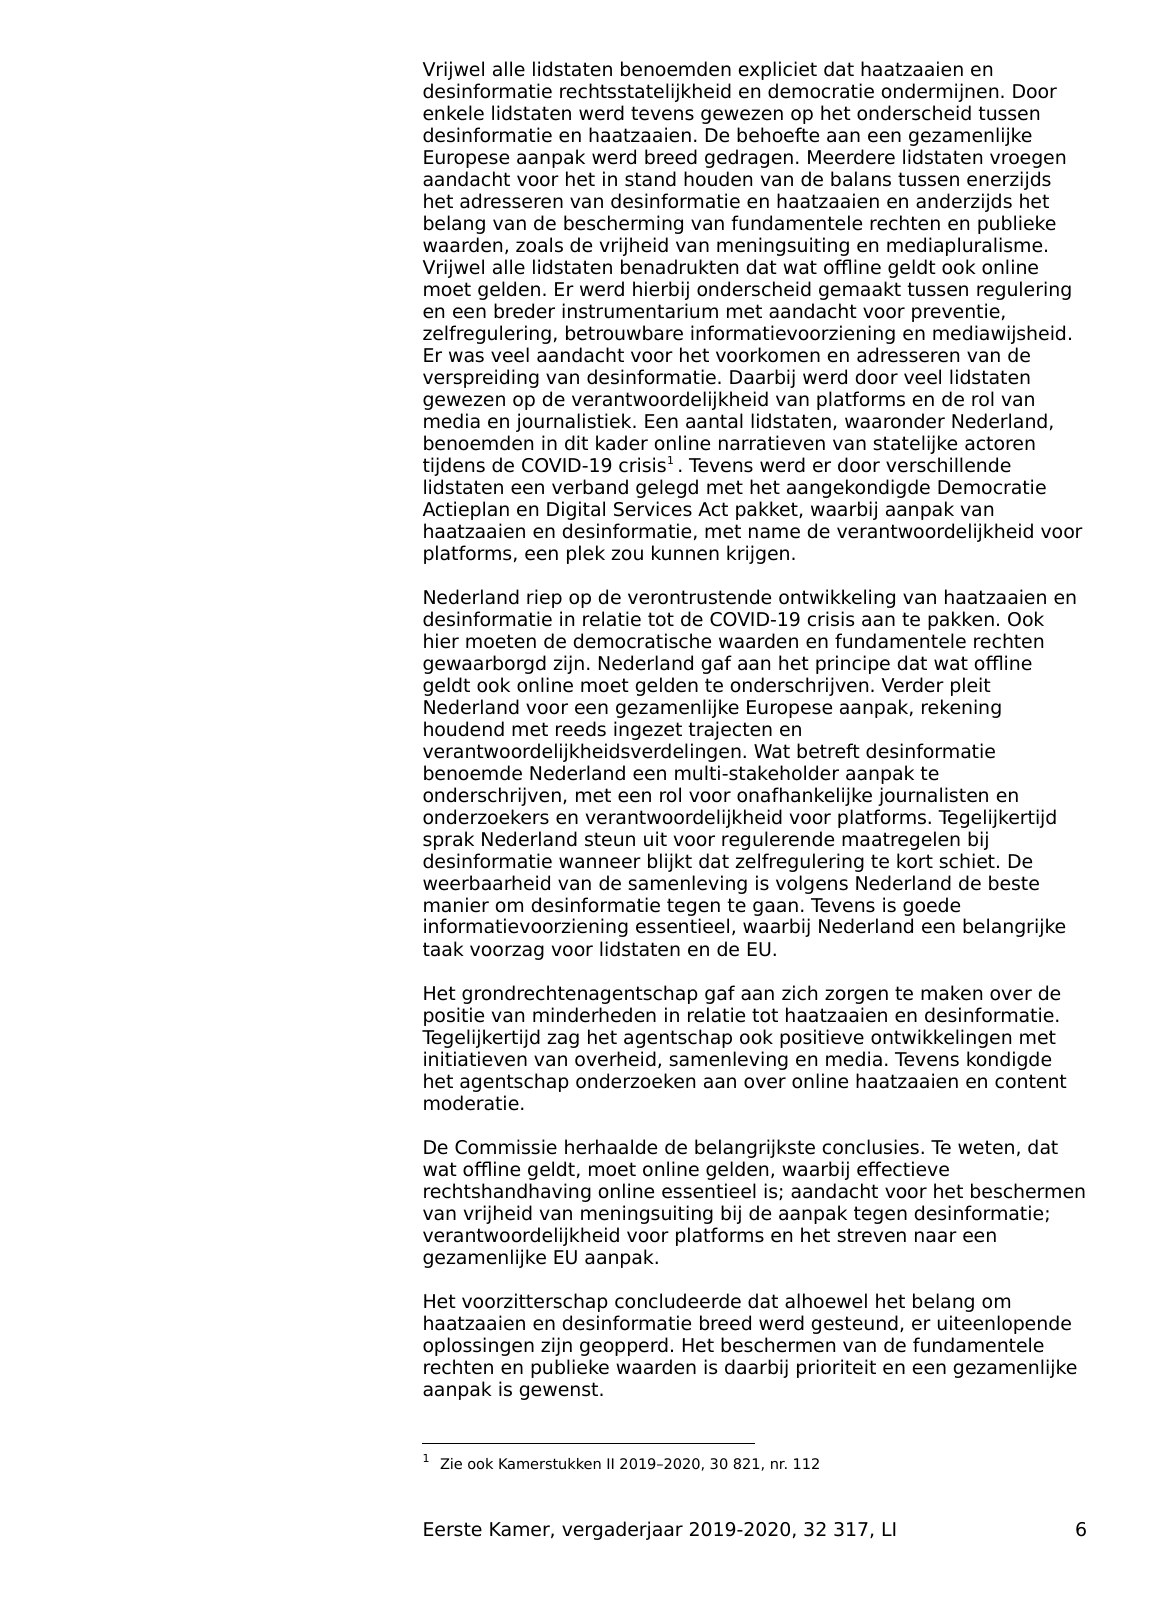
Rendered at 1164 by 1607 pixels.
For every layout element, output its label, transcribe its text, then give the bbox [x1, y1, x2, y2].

text Het voorzitterschap concludeerde dat alhoewel het belang om haatzaaien en desinformatie breed werd gesteund, er uiteenlopende oplossingen zijn geopperd. Het beschermen van de fundamentele rechten en publieke waarden is daarbij prioriteit en een gezamenlijke aanpak is gewenst. [422, 1291, 1087, 1401]
text Vrijwel alle lidstaten benoemden expliciet dat haatzaaien en desinformatie rechtsstatelijkheid en democratie ondermijnen. Door enkele lidstaten werd tevens gewezen op het onderscheid tussen desinformatie en haatzaaien. De behoefte aan een gezamenlijke Europese aanpak werd breed gedragen. Meerdere lidstaten vroegen aandacht voor het in stand houden van de balans tussen enerzijds het adresseren van desinformatie en haatzaaien en anderzijds het belang van de bescherming van fundamentele rechten en publieke waarden, zoals de vrijheid van meningsuiting en mediapluralisme. Vrijwel alle lidstaten benadrukten dat wat offline geldt ook online moet gelden. Er werd hierbij onderscheid gemaakt tussen regulering en een breder instrumentarium met aandacht voor preventie, zelfregulering, betrouwbare informatievoorziening en mediawijsheid. Er was veel aandacht voor het voorkomen en adresseren van de verspreiding van desinformatie. Daarbij werd door veel lidstaten gewezen op de verantwoordelijkheid van platforms en de rol van media en journalistiek. Een aantal lidstaten, waaronder Nederland, benoemden in dit kader online narratieven van statelijke actoren tijdens de COVID-19 crisis. Tevens werd er door verschillende lidstaten een verband gelegd met het aangekondigde Democratie Actieplan en Digital Services Act pakket, waarbij aanpak van haatzaaien en desinformatie, met name de verantwoordelijkheid voor platforms, een plek zou kunnen krijgen. [422, 59, 1087, 564]
text Zie ook Kamerstukken II 2019–2020, 30 821, nr. 112 [422, 1452, 1087, 1474]
text Nederland riep op de verontrustende ontwikkeling van haatzaaien en desinformatie in relatie tot de COVID-19 crisis aan te pakken. Ook hier moeten de democratische waarden en fundamentele rechten gewaarborgd zijn. Nederland gaf aan het principe dat wat offline geldt ook online moet gelden te onderschrijven. Verder pleit Nederland voor een gezamenlijke Europese aanpak, rekening houdend met reeds ingezet trajecten en verantwoordelijkheidsverdelingen. Wat betreft desinformatie benoemde Nederland een multi-stakeholder aanpak te onderschrijven, met een rol voor onafhankelijke journalisten en onderzoekers en verantwoordelijkheid voor platforms. Tegelijkertijd sprak Nederland steun uit voor regulerende maatregelen bij desinformatie wanneer blijkt dat zelfregulering te kort schiet. De weerbaarheid van de samenleving is volgens Nederland de beste manier om desinformatie tegen te gaan. Tevens is goede informatievoorziening essentieel, waarbij Nederland een belangrijke taak voorzag voor lidstaten en de EU. [422, 587, 1087, 960]
text De Commissie herhaalde de belangrijkste conclusies. Te weten, dat wat offline geldt, moet online gelden, waarbij effectieve rechtshandhaving online essentieel is; aandacht voor het beschermen van vrijheid van meningsuiting bij de aanpak tegen desinformatie; verantwoordelijkheid voor platforms en het streven naar een gezamenlijke EU aanpak. [422, 1137, 1087, 1268]
text Het grondrechtenagentschap gaf aan zich zorgen te maken over de positie van minderheden in relatie tot haatzaaien en desinformatie. Tegelijkertijd zag het agentschap ook positieve ontwikkelingen met initiatieven van overheid, samenleving en media. Tevens kondigde het agentschap onderzoeken aan over online haatzaaien en content moderatie. [422, 983, 1087, 1114]
